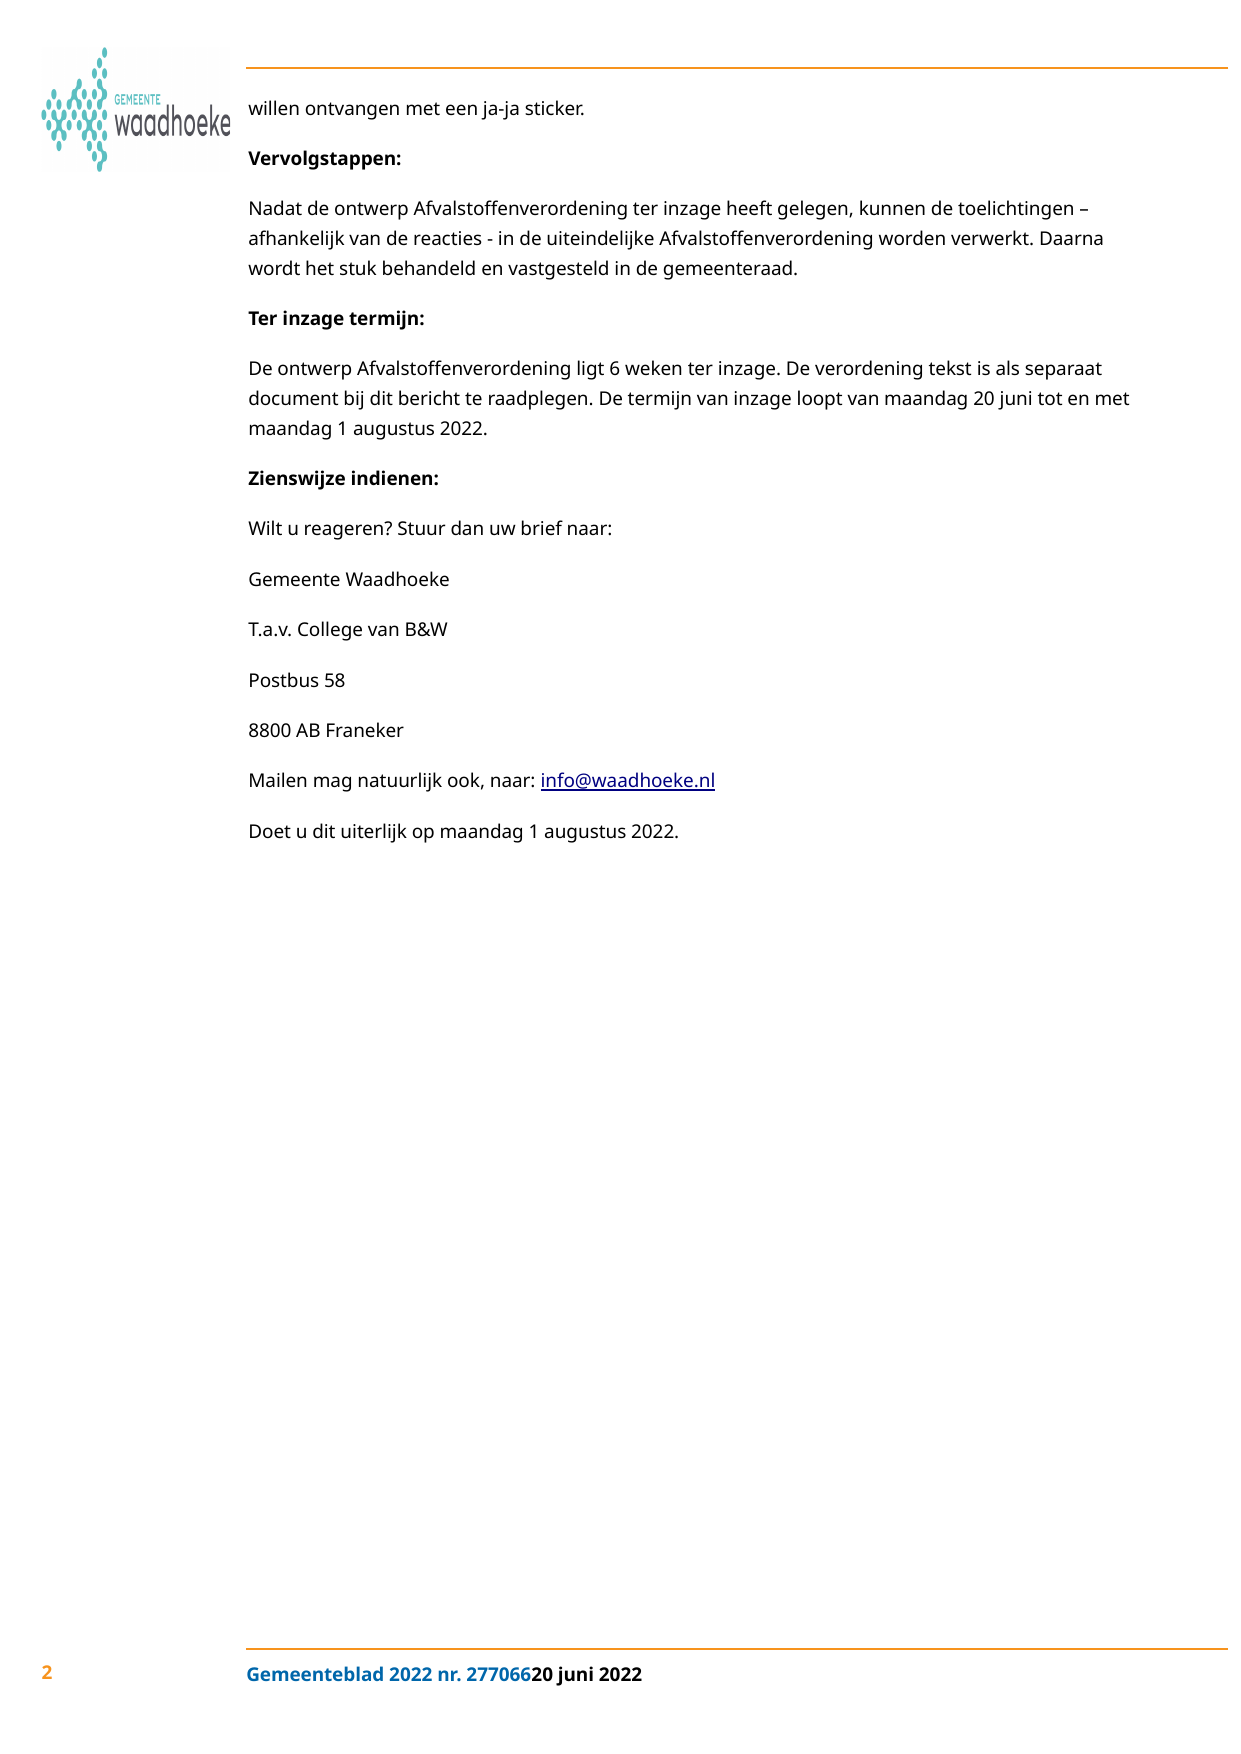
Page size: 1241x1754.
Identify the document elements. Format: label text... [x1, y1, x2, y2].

text Nadat de ontwerp Afvalstoffenverordening ter inzage heeft gelegen, kunnen de toelichtingen – afhankelijk van de reacties - in de uiteindelijke Afvalstoffenverordening worden verwerkt. Daarna wordt het stuk behandeld en vastgesteld in de gemeenteraad. [248, 196, 1152, 281]
text Doet u dit uiterlijk op maandag 1 augustus 2022. [248, 818, 1152, 844]
text Wilt u reageren? Stuur dan uw brief naar: [248, 516, 1152, 541]
text T.a.v. College van B&W [248, 616, 1152, 642]
text Vervolgstappen: [248, 145, 1152, 171]
text Postbus 58 [248, 667, 1152, 693]
picture [41, 47, 231, 172]
text De ontwerp Afvalstoffenverordening ligt 6 weken ter inzage. De verordening tekst is als separaat document bij dit bericht te raadplegen. De termijn van inzage loopt van maandag 20 juni tot en met maandag 1 augustus 2022. [248, 356, 1152, 441]
text Ter inzage termijn: [248, 305, 1152, 331]
text 8800 AB Franeker [248, 717, 1152, 743]
text Mailen mag natuurlijk ook, naar: info@waadhoeke.nl [248, 768, 1152, 793]
text Gemeente Waadhoeke [248, 566, 1152, 592]
text willen ontvangen met een ja-ja sticker. [248, 95, 1152, 121]
text Zienswijze indienen: [248, 465, 1152, 491]
